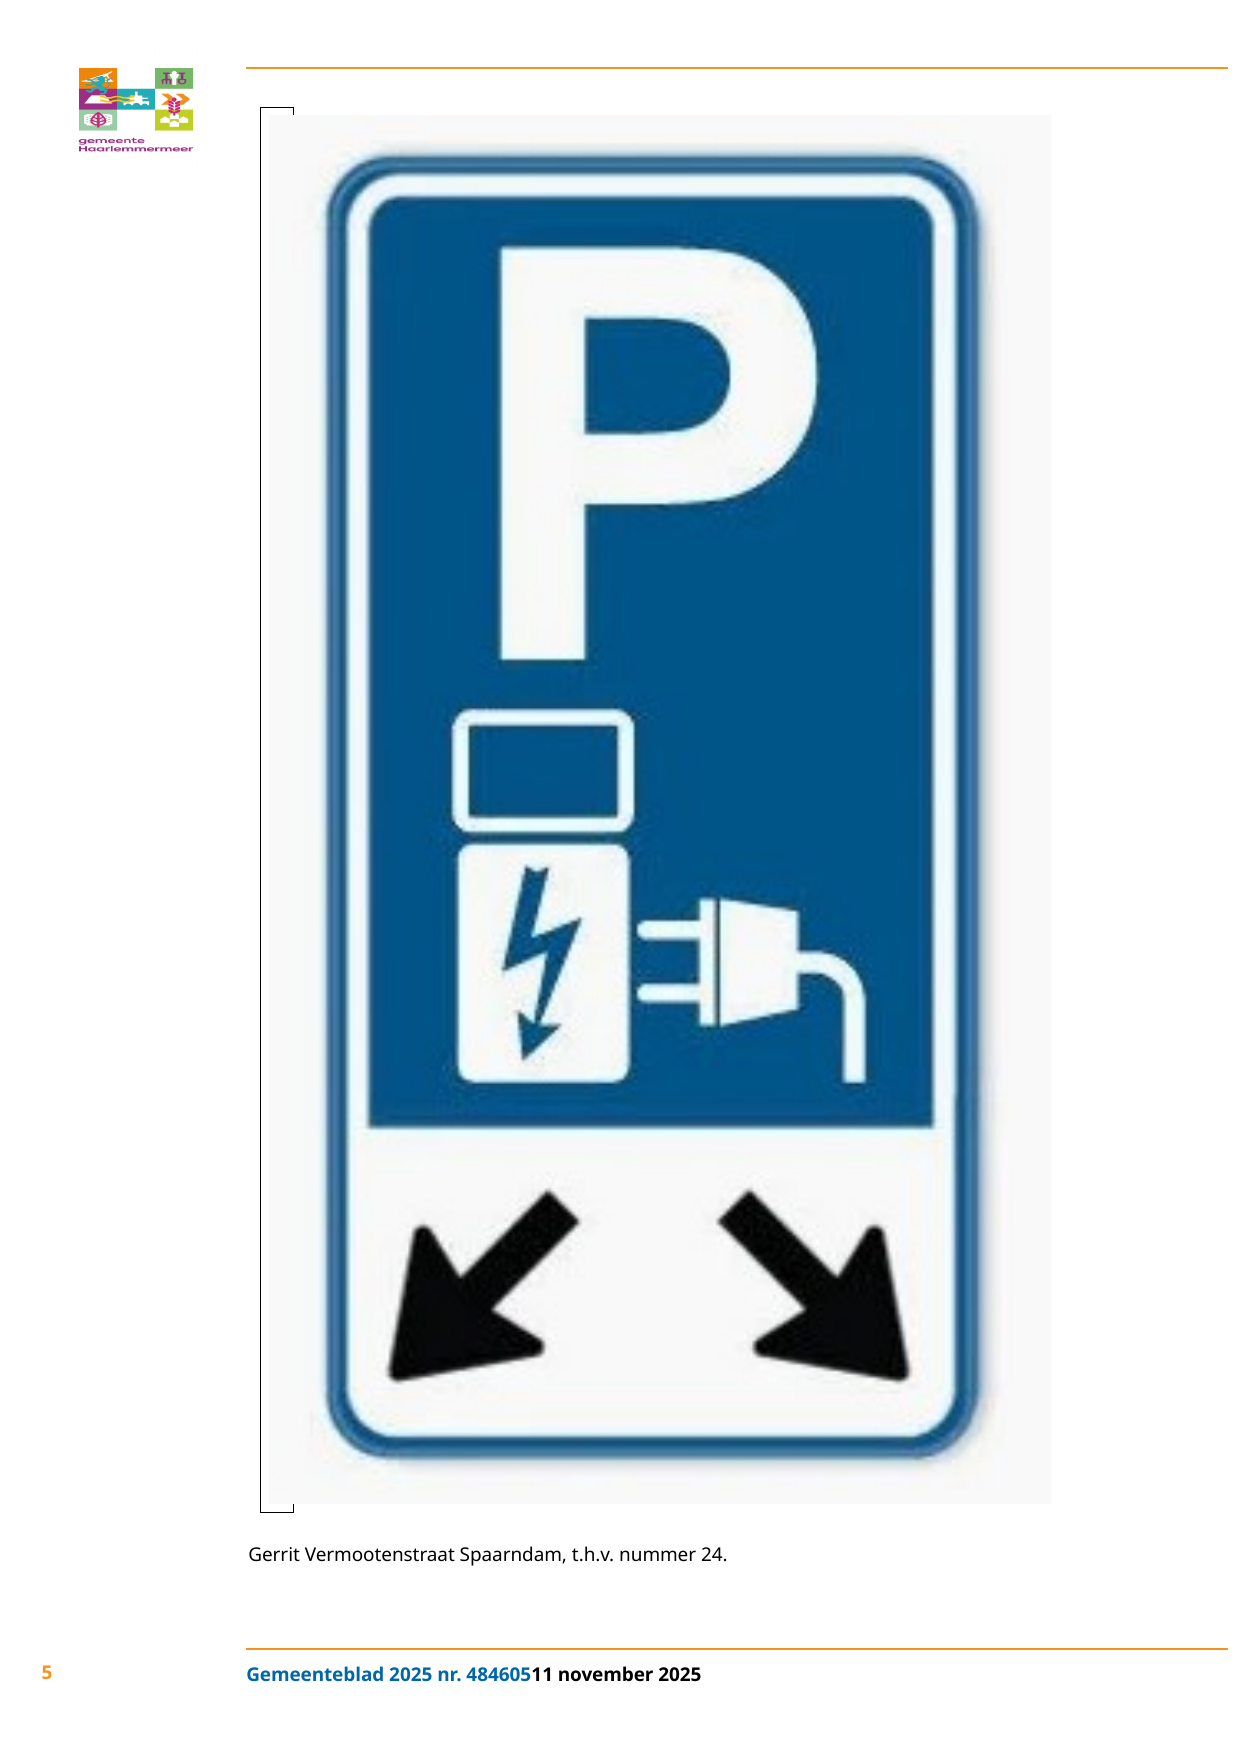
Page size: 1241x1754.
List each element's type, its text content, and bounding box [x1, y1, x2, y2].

text Gerrit Vermootenstraat Spaarndam, t.h.v. nummer 24. [248, 1541, 1152, 1567]
picture [41, 47, 231, 172]
picture [268, 115, 1052, 1504]
